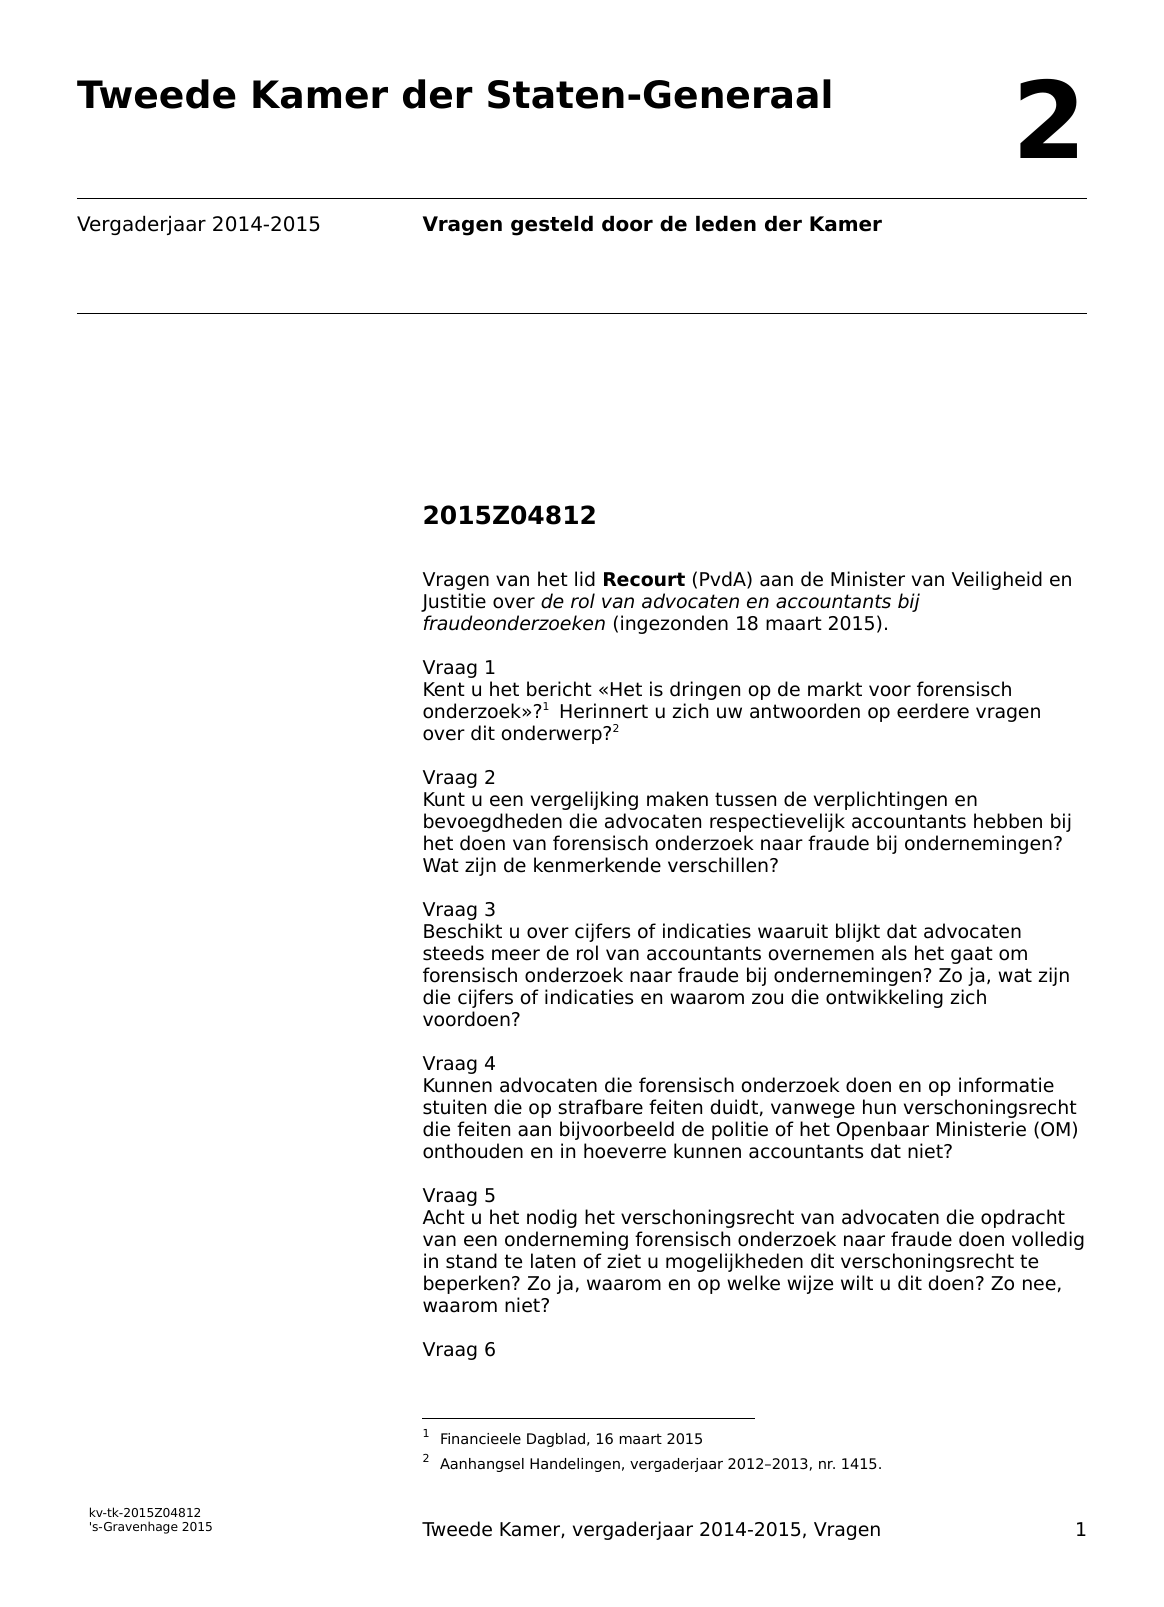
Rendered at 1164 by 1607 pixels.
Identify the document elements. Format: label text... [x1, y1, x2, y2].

text 2015Z04812 [422, 501, 1087, 531]
text Kent u het bericht «Het is dringen op de markt voor forensisch onderzoek»? Herinnert u zich uw antwoorden op eerdere vragen over dit onderwerp? [422, 679, 1087, 745]
text Vraag 5 [422, 1185, 1087, 1207]
text Vraag 4 [422, 1053, 1087, 1075]
table_header 2 [886, 59, 1087, 198]
text Financieele Dagblad, 16 maart 2015 [422, 1427, 1087, 1449]
table_cell Vragen gesteld door de leden der Kamer [422, 199, 1087, 313]
text Vraag 3 [422, 899, 1087, 921]
text Vragen van het lid Recourt (PvdA) aan de Minister van Veiligheid en Justitie over de rol van advocaten en accountants bij fraudeonderzoeken (ingezonden 18 maart 2015). [422, 569, 1087, 635]
table_cell Vergaderjaar 2014-2015 [77, 199, 422, 313]
text Kunnen advocaten die forensisch onderzoek doen en op informatie stuiten die op strafbare feiten duidt, vanwege hun verschoningsrecht die feiten aan bijvoorbeeld de politie of het Openbaar Ministerie (OM) onthouden en in hoeverre kunnen accountants dat niet? [422, 1075, 1087, 1163]
text Vraag 2 [422, 767, 1087, 789]
text Vraag 1 [422, 657, 1087, 679]
text Vraag 6 [422, 1339, 1087, 1361]
table_header Tweede Kamer der Staten-Generaal [77, 59, 886, 198]
text Kunt u een vergelijking maken tussen de verplichtingen en bevoegdheden die advocaten respectievelijk accountants hebben bij het doen van forensisch onderzoek naar fraude bij ondernemingen? Wat zijn de kenmerkende verschillen? [422, 789, 1087, 877]
text Acht u het nodig het verschoningsrecht van advocaten die opdracht van een onderneming forensisch onderzoek naar fraude doen volledig in stand te laten of ziet u mogelijkheden dit verschoningsrecht te beperken? Zo ja, waarom en op welke wijze wilt u dit doen? Zo nee, waarom niet? [422, 1207, 1087, 1317]
text kv-tk-2015Z04812 [88, 1506, 323, 1520]
text Aanhangsel Handelingen, vergaderjaar 2012–2013, nr. 1415. [422, 1452, 1087, 1474]
text Beschikt u over cijfers of indicaties waaruit blijkt dat advocaten steeds meer de rol van accountants overnemen als het gaat om forensisch onderzoek naar fraude bij ondernemingen? Zo ja, wat zijn die cijfers of indicaties en waarom zou die ontwikkeling zich voordoen? [422, 921, 1087, 1031]
text 's-Gravenhage 2015 [88, 1520, 323, 1534]
